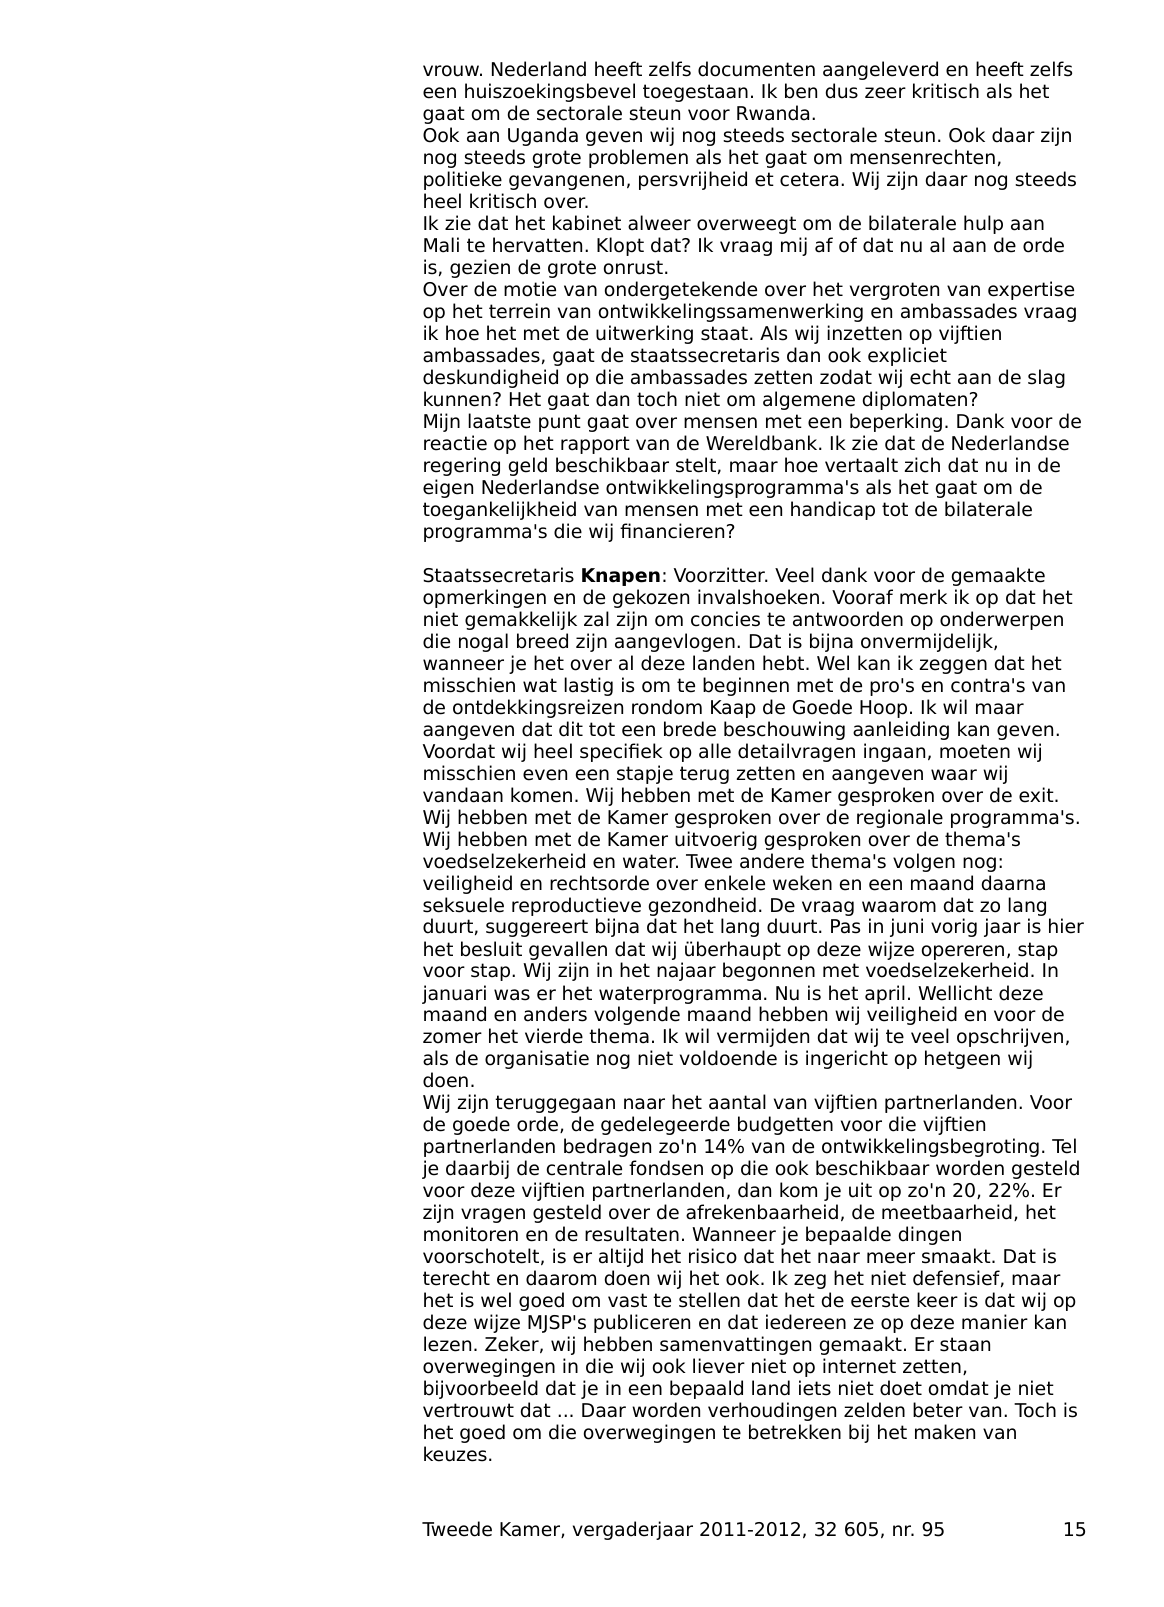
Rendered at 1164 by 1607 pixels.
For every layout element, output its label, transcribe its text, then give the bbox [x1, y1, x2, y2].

text Staatssecretaris Knapen: Voorzitter. Veel dank voor de gemaakte opmerkingen en de gekozen invalshoeken. Vooraf merk ik op dat het niet gemakkelijk zal zijn om concies te antwoorden op onderwerpen die nogal breed zijn aangevlogen. Dat is bijna onvermijdelijk, wanneer je het over al deze landen hebt. Wel kan ik zeggen dat het misschien wat lastig is om te beginnen met de pro's en contra's van de ontdekkingsreizen rondom Kaap de Goede Hoop. Ik wil maar aangeven dat dit tot een brede beschouwing aanleiding kan geven. [422, 565, 1087, 741]
text Voordat wij heel specifiek op alle detailvragen ingaan, moeten wij misschien even een stapje terug zetten en aangeven waar wij vandaan komen. Wij hebben met de Kamer gesproken over de exit. Wij hebben met de Kamer gesproken over de regionale programma's. Wij hebben met de Kamer uitvoerig gesproken over de thema's voedselzekerheid en water. Twee andere thema's volgen nog: veiligheid en rechtsorde over enkele weken en een maand daarna seksuele reproductieve gezondheid. De vraag waarom dat zo lang duurt, suggereert bijna dat het lang duurt. Pas in juni vorig jaar is hier het besluit gevallen dat wij überhaupt op deze wijze opereren, stap voor stap. Wij zijn in het najaar begonnen met voedselzekerheid. In januari was er het waterprogramma. Nu is het april. Wellicht deze maand en anders volgende maand hebben wij veiligheid en voor de zomer het vierde thema. Ik wil vermijden dat wij te veel opschrijven, als de organisatie nog niet voldoende is ingericht op hetgeen wij doen. [422, 741, 1087, 1092]
text vrouw. Nederland heeft zelfs documenten aangeleverd en heeft zelfs een huiszoekingsbevel toegestaan. Ik ben dus zeer kritisch als het gaat om de sectorale steun voor Rwanda. [422, 59, 1087, 125]
text Ook aan Uganda geven wij nog steeds sectorale steun. Ook daar zijn nog steeds grote problemen als het gaat om mensenrechten, politieke gevangenen, persvrijheid et cetera. Wij zijn daar nog steeds heel kritisch over. [422, 125, 1087, 213]
text Ik zie dat het kabinet alweer overweegt om de bilaterale hulp aan Mali te hervatten. Klopt dat? Ik vraag mij af of dat nu al aan de orde is, gezien de grote onrust. [422, 213, 1087, 279]
text Over de motie van ondergetekende over het vergroten van expertise op het terrein van ontwikkelingssamenwerking en ambassades vraag ik hoe het met de uitwerking staat. Als wij inzetten op vijftien ambassades, gaat de staatssecretaris dan ook expliciet deskundigheid op die ambassades zetten zodat wij echt aan de slag kunnen? Het gaat dan toch niet om algemene diplomaten? [422, 279, 1087, 411]
text Wij zijn teruggegaan naar het aantal van vijftien partnerlanden. Voor de goede orde, de gedelegeerde budgetten voor die vijftien partnerlanden bedragen zo'n 14% van de ontwikkelingsbegroting. Tel je daarbij de centrale fondsen op die ook beschikbaar worden gesteld voor deze vijftien partnerlanden, dan kom je uit op zo'n 20, 22%. Er zijn vragen gesteld over de afrekenbaarheid, de meetbaarheid, het monitoren en de resultaten. Wanneer je bepaalde dingen voorschotelt, is er altijd het risico dat het naar meer smaakt. Dat is terecht en daarom doen wij het ook. Ik zeg het niet defensief, maar het is wel goed om vast te stellen dat het de eerste keer is dat wij op deze wijze MJSP's publiceren en dat iedereen ze op deze manier kan lezen. Zeker, wij hebben samenvattingen gemaakt. Er staan overwegingen in die wij ook liever niet op internet zetten, bijvoorbeeld dat je in een bepaald land iets niet doet omdat je niet vertrouwt dat ... Daar worden verhoudingen zelden beter van. Toch is het goed om die overwegingen te betrekken bij het maken van keuzes. [422, 1092, 1087, 1466]
text Mijn laatste punt gaat over mensen met een beperking. Dank voor de reactie op het rapport van de Wereldbank. Ik zie dat de Nederlandse regering geld beschikbaar stelt, maar hoe vertaalt zich dat nu in de eigen Nederlandse ontwikkelingsprogramma's als het gaat om de toegankelijkheid van mensen met een handicap tot de bilaterale programma's die wij financieren? [422, 411, 1087, 543]
